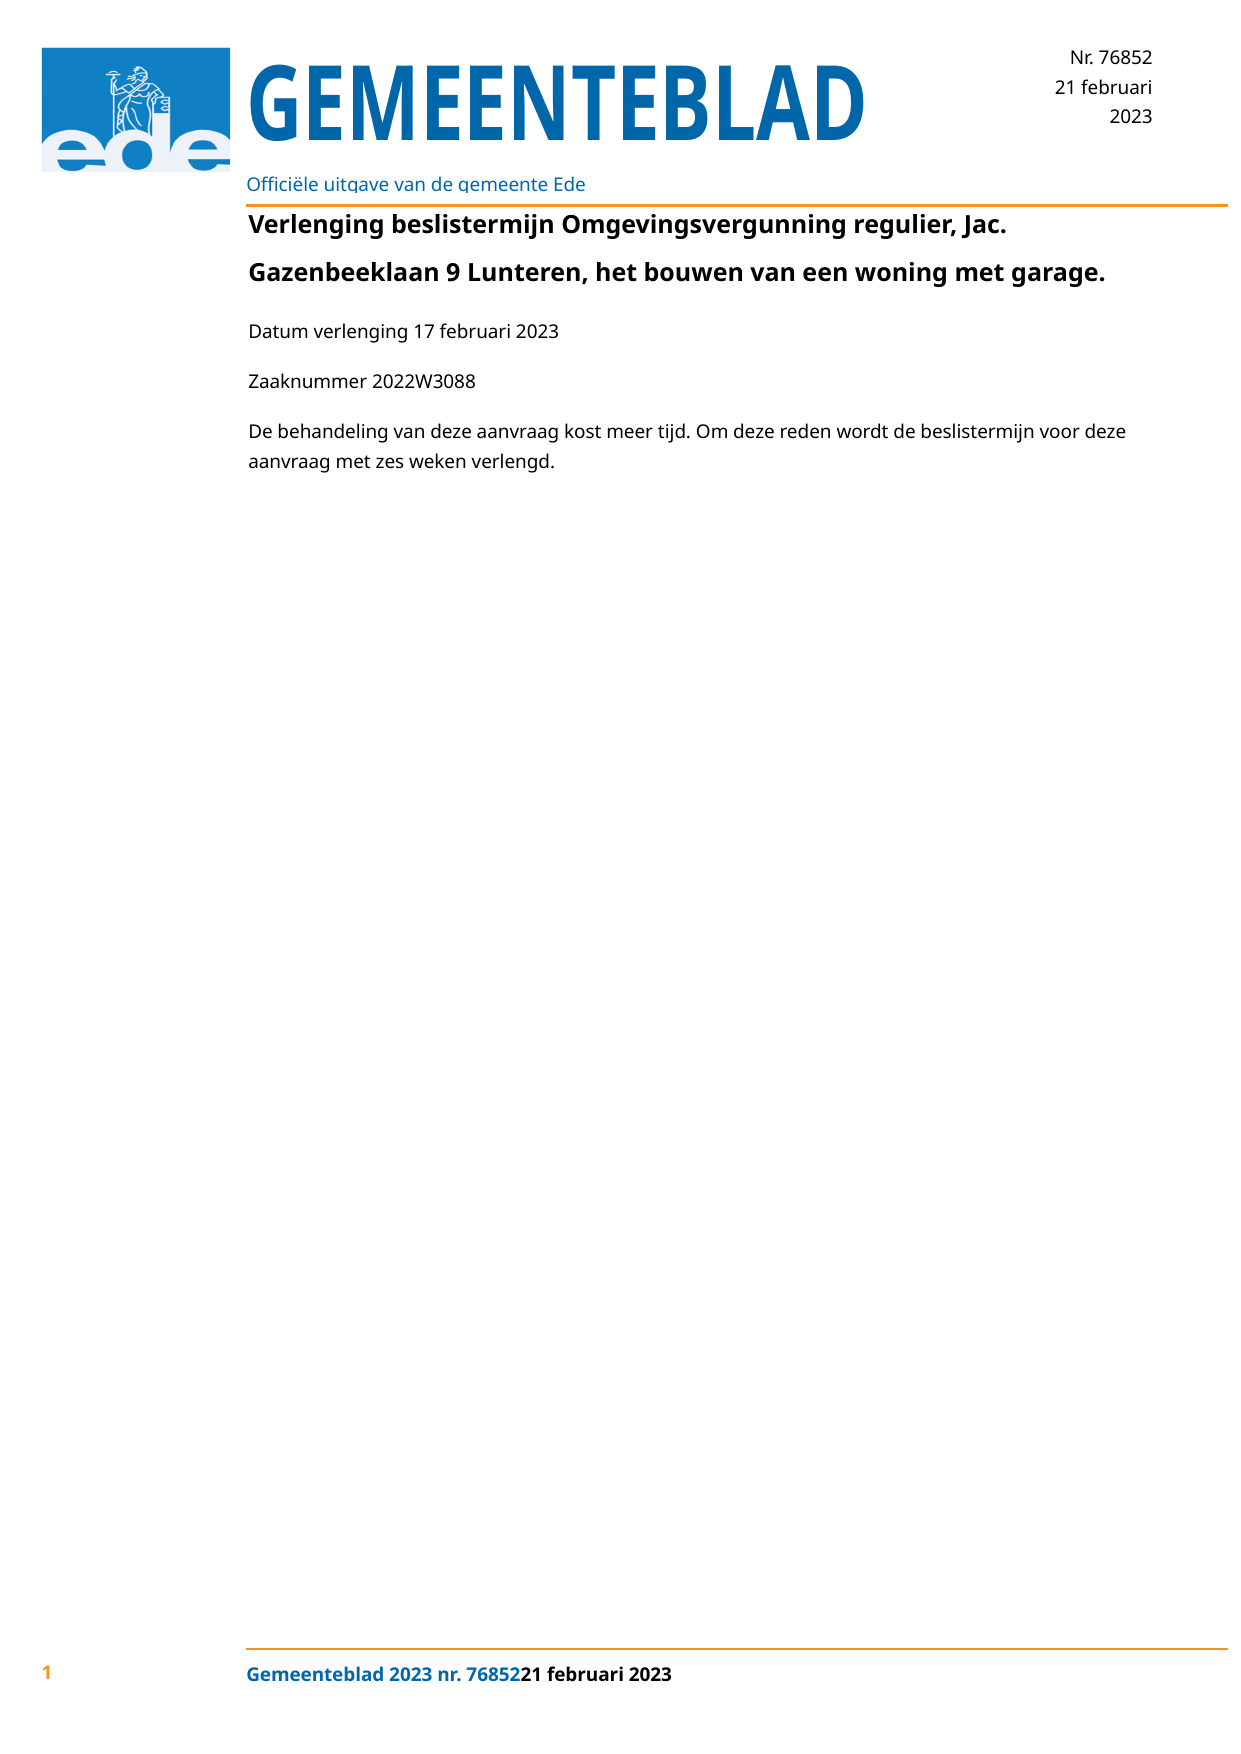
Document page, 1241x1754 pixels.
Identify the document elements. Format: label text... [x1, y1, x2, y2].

text Datum verlenging 17 februari 2023 [248, 318, 1152, 344]
picture [41, 47, 231, 172]
text Zaaknummer 2022W3088 [248, 368, 1152, 394]
text Verlenging beslistermijn Omgevingsvergunning regulier, Jac. Gazenbeeklaan 9 Lunteren, het bouwen van een woning met garage. [248, 207, 1152, 288]
text De behandeling van deze aanvraag kost meer tijd. Om deze reden wordt de beslistermijn voor deze aanvraag met zes weken verlengd. [248, 419, 1152, 474]
